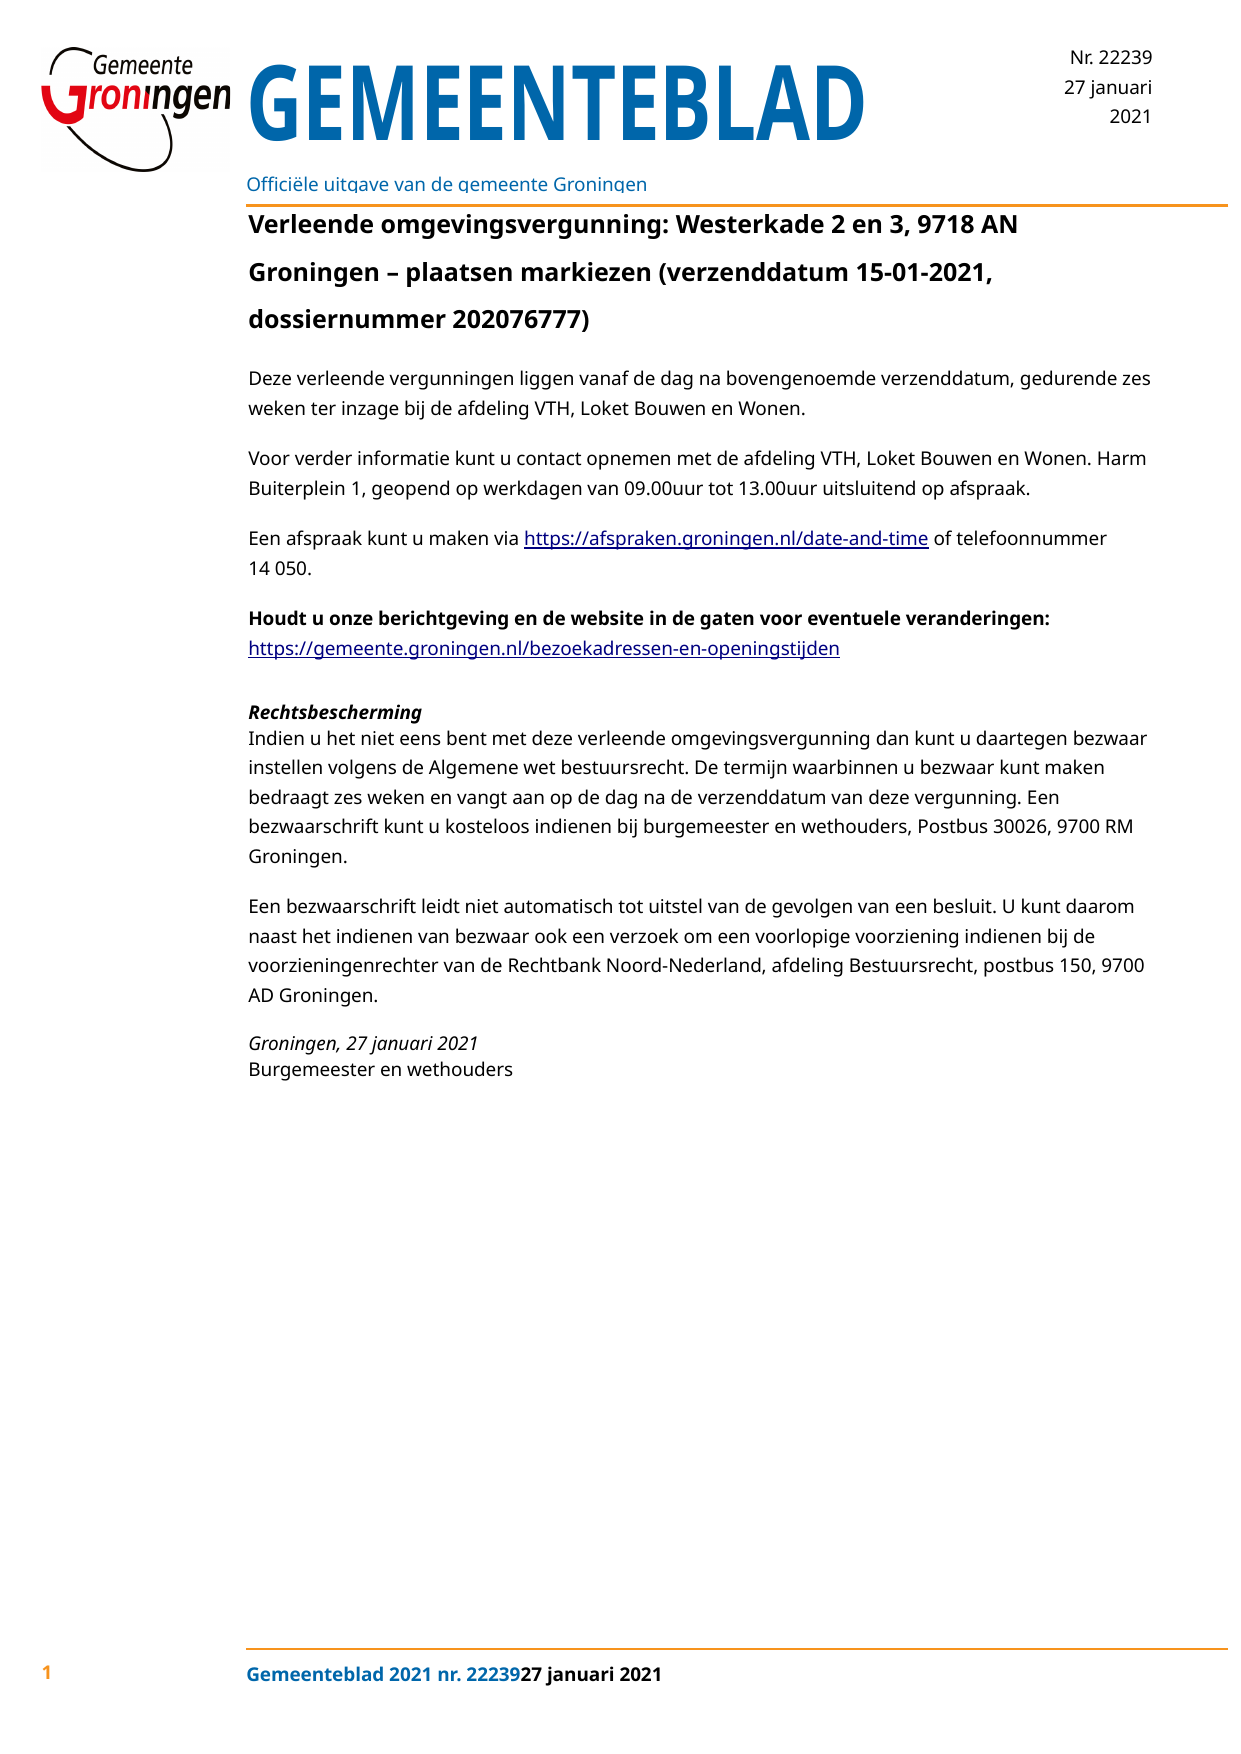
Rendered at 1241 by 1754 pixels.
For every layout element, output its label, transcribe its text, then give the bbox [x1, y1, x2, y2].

text Verleende omgevingsvergunning: Westerkade 2 en 3, 9718 AN Groningen – plaatsen markiezen (verzenddatum 15-01-2021, dossiernummer 202076777) [248, 207, 1152, 336]
text Indien u het niet eens bent met deze verleende omgevingsvergunning dan kunt u daartegen bezwaar instellen volgens de Algemene wet bestuursrecht. De termijn waarbinnen u bezwaar kunt maken bedraagt zes weken en vangt aan op de dag na de verzenddatum van deze vergunning. Een bezwaarschrift kunt u kosteloos indienen bij burgemeester en wethouders, Postbus 30026, 9700 RM Groningen. [248, 725, 1152, 869]
text Groningen, 27 januari 2021 [248, 1030, 1152, 1056]
text Rechtsbescherming [248, 699, 1152, 725]
text Deze verleende vergunningen liggen vanaf de dag na bovengenoemde verzenddatum, gedurende zes weken ter inzage bij de afdeling VTH, Loket Bouwen en Wonen. [248, 366, 1152, 421]
text Houdt u onze berichtgeving en de website in de gaten voor eventuele veranderingen: https://gemeente.groningen.nl/bezoekadressen-en-openingstijden [248, 606, 1152, 661]
text Een bezwaarschrift leidt niet automatisch tot uitstel van de gevolgen van een besluit. U kunt daarom naast het indienen van bezwaar ook een verzoek om een voorlopige voorziening indienen bij de voorzieningenrechter van de Rechtbank Noord-Nederland, afdeling Bestuursrecht, postbus 150, 9700 AD Groningen. [248, 893, 1152, 1008]
text Een afspraak kunt u maken via https://afspraken.groningen.nl/date-and-time of telefoonnummer 14 050. [248, 526, 1152, 581]
picture [41, 47, 231, 172]
text Burgemeester en wethouders [248, 1056, 1152, 1082]
text Voor verder informatie kunt u contact opnemen met de afdeling VTH, Loket Bouwen en Wonen. Harm Buiterplein 1, geopend op werkdagen van 09.00uur tot 13.00uur uitsluitend op afspraak. [248, 446, 1152, 501]
